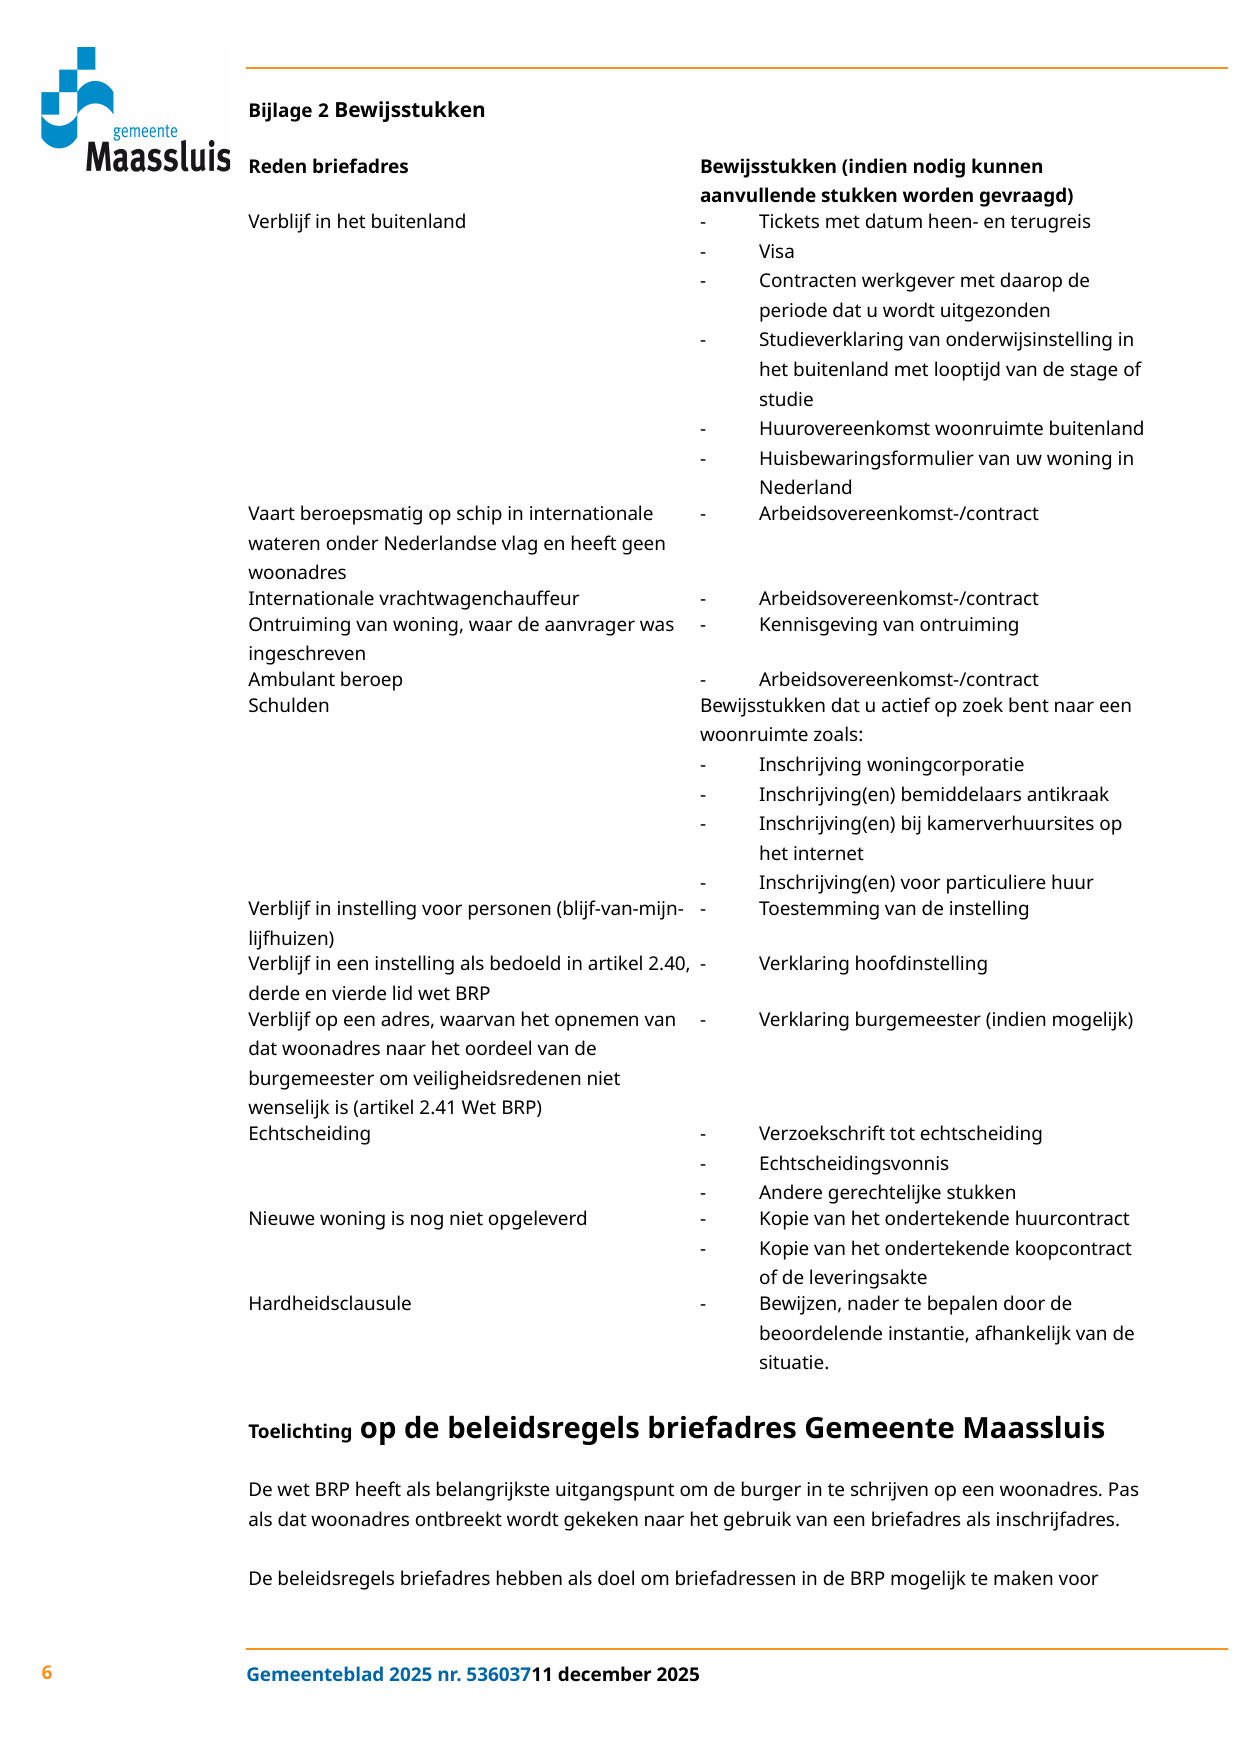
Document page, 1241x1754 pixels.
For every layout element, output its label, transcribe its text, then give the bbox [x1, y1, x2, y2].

table_cell Ambulant beroep [248, 666, 700, 692]
text Bijlage 2 Bewijsstukken [248, 95, 1152, 123]
table_cell Vaart beroepsmatig op schip in internationale wateren onder Nederlandse vlag en heeft geen woonadres [248, 500, 700, 585]
table_cell Toestemming van de instelling [700, 895, 1152, 951]
text Toelichting op de beleidsregels briefadres Gemeente Maassluis [248, 1408, 1152, 1447]
table_cell Verklaring burgemeester (indien mogelijk) [700, 1006, 1152, 1120]
picture [41, 47, 77, 92]
table_cell Arbeidsovereenkomst-/contract [700, 500, 1152, 585]
table_cell Ontruiming van woning, waar de aanvrager was ingeschreven [248, 611, 700, 666]
table_cell Verzoekschrift tot echtscheiding Echtscheidingsvonnis Andere gerechtelijke stukken [700, 1120, 1152, 1205]
table_cell Verklaring hoofdinstelling [700, 951, 1152, 1006]
table_cell Bewijzen, nader te bepalen door de beoordelende instantie, afhankelijk van de situatie. [700, 1290, 1152, 1375]
table_cell Arbeidsovereenkomst-/contract [700, 585, 1152, 611]
table_cell Kennisgeving van ontruiming [700, 611, 1152, 666]
table_cell Verblijf in het buitenland [248, 208, 700, 500]
table_cell Internationale vrachtwagenchauffeur [248, 585, 700, 611]
table_cell Bewijsstukken dat u actief op zoek bent naar een woonruimte zoals: Inschrijving woningcorporatie Inschrijving(en) bemiddelaars antikraak Inschrijving(en) bij kamerverhuursites op het internet Inschrijving(en) voor particuliere huur [700, 692, 1152, 895]
table_cell Echtscheiding [248, 1120, 700, 1205]
text De wet BRP heeft als belangrijkste uitgangspunt om de burger in te schrijven op een woonadres. Pas als dat woonadres ontbreekt wordt gekeken naar het gebruik van een briefadres als inschrijfadres. [248, 1477, 1152, 1532]
table_cell Verblijf op een adres, waarvan het opnemen van dat woonadres naar het oordeel van de burgemeester om veiligheidsredenen niet wenselijk is (artikel 2.41 Wet BRP) [248, 1006, 700, 1120]
table_cell Verblijf in instelling voor personen (blijf-van-mijn-lijfhuizen) [248, 895, 700, 951]
table_header Reden briefadres [248, 153, 700, 208]
table_cell Schulden [248, 692, 700, 895]
table_cell Nieuwe woning is nog niet opgeleverd [248, 1205, 700, 1290]
table_cell Verblijf in een instelling als bedoeld in artikel 2.40, derde en vierde lid wet BRP [248, 951, 700, 1006]
table_header Bewijsstukken (indien nodig kunnen aanvullende stukken worden gevraagd) [700, 153, 1152, 208]
table_cell Hardheidsclausule [248, 1290, 700, 1375]
table_cell Arbeidsovereenkomst-/contract [700, 666, 1152, 692]
table_cell Tickets met datum heen- en terugreis Visa Contracten werkgever met daarop de periode dat u wordt uitgezonden Studieverklaring van onderwijsinstelling in het buitenland met looptijd van de stage of studie Huurovereenkomst woonruimte buitenland Huisbewaringsformulier van uw woning in Nederland [700, 208, 1152, 500]
picture [41, 47, 231, 172]
table_cell Kopie van het ondertekende huurcontract Kopie van het ondertekende koopcontract of de leveringsakte [700, 1205, 1152, 1290]
text De beleidsregels briefadres hebben als doel om briefadressen in de BRP mogelijk te maken voor [248, 1565, 1152, 1591]
